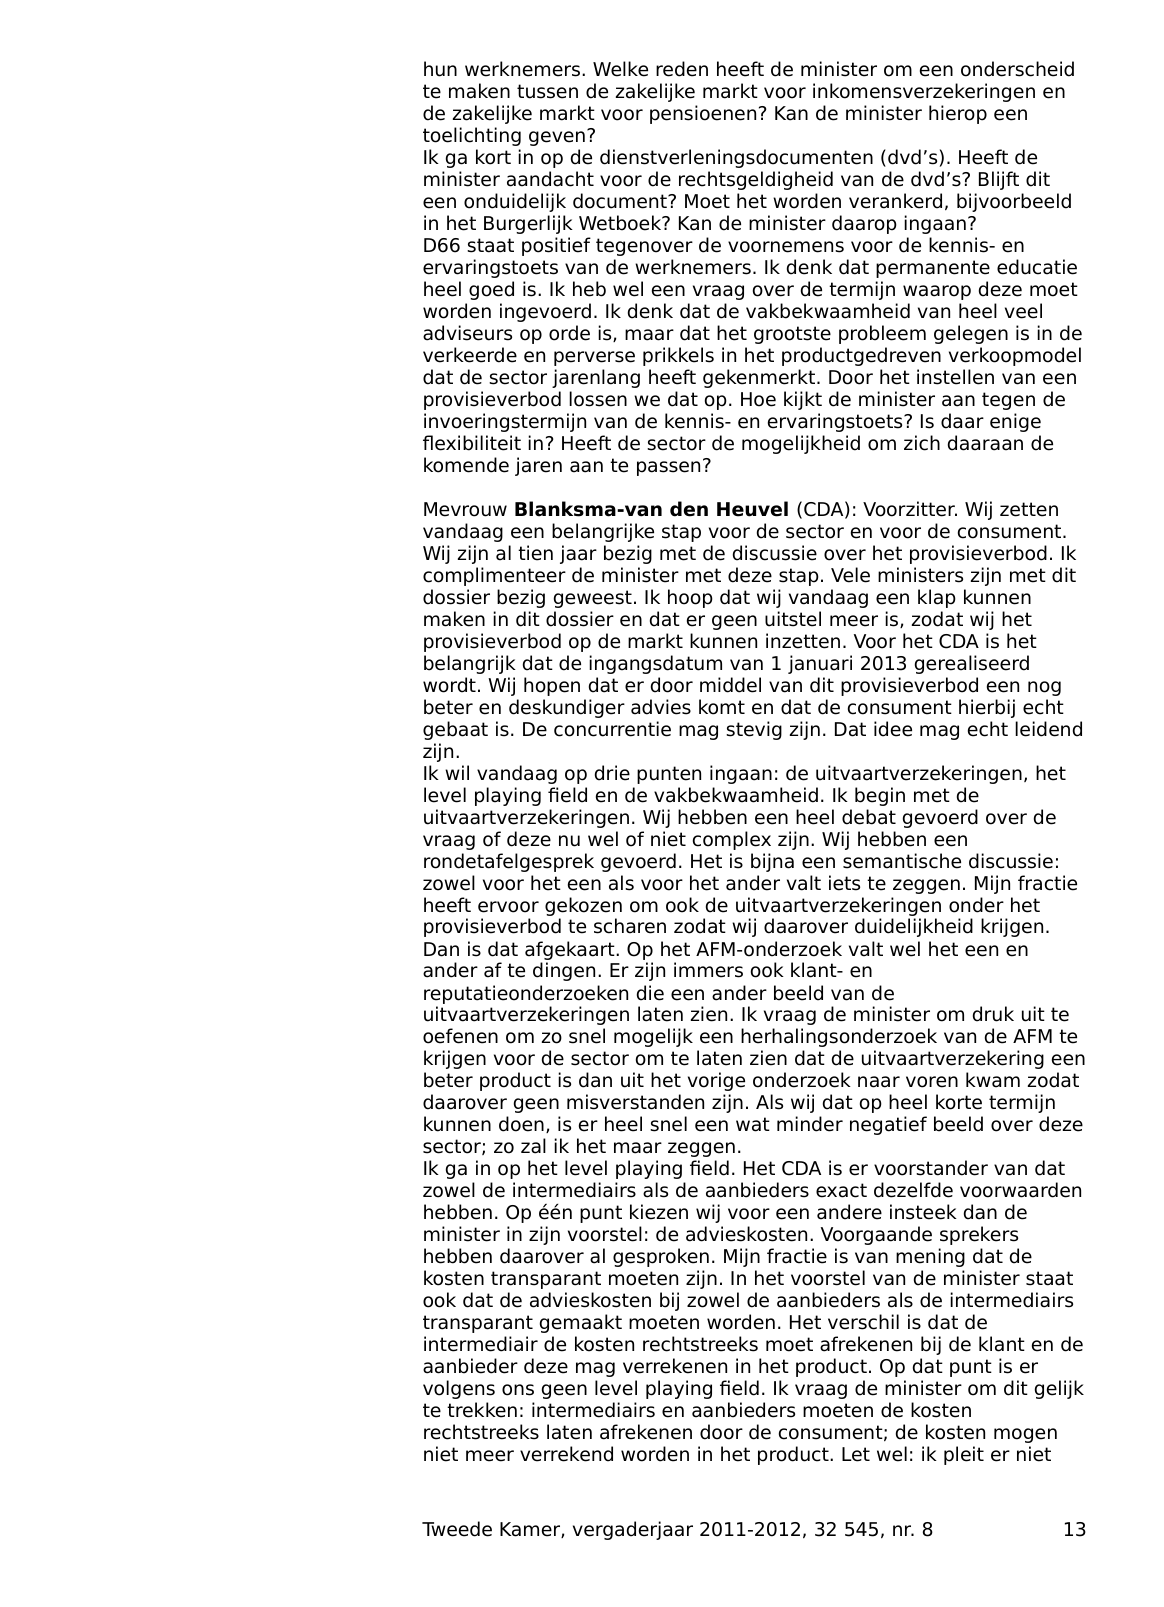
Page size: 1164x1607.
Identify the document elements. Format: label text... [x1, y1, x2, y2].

text D66 staat positief tegenover de voornemens voor de kennis- en ervaringstoets van de werknemers. Ik denk dat permanente educatie heel goed is. Ik heb wel een vraag over de termijn waarop deze moet worden ingevoerd. Ik denk dat de vakbekwaamheid van heel veel adviseurs op orde is, maar dat het grootste probleem gelegen is in de verkeerde en perverse prikkels in het productgedreven verkoopmodel dat de sector jarenlang heeft gekenmerkt. Door het instellen van een provisieverbod lossen we dat op. Hoe kijkt de minister aan tegen de invoeringstermijn van de kennis- en ervaringstoets? Is daar enige flexibiliteit in? Heeft de sector de mogelijkheid om zich daaraan de komende jaren aan te passen? [422, 235, 1087, 477]
text Ik ga kort in op de dienstverleningsdocumenten (dvd’s). Heeft de minister aandacht voor de rechtsgeldigheid van de dvd’s? Blijft dit een onduidelijk document? Moet het worden verankerd, bijvoorbeeld in het Burgerlijk Wetboek? Kan de minister daarop ingaan? [422, 147, 1087, 235]
text Ik wil vandaag op drie punten ingaan: de uitvaartverzekeringen, het level playing field en de vakbekwaamheid. Ik begin met de uitvaartverzekeringen. Wij hebben een heel debat gevoerd over de vraag of deze nu wel of niet complex zijn. Wij hebben een rondetafelgesprek gevoerd. Het is bijna een semantische discussie: zowel voor het een als voor het ander valt iets te zeggen. Mijn fractie heeft ervoor gekozen om ook de uitvaartverzekeringen onder het provisieverbod te scharen zodat wij daarover duidelijkheid krijgen. Dan is dat afgekaart. Op het AFM-onderzoek valt wel het een en ander af te dingen. Er zijn immers ook klant- en reputatieonderzoeken die een ander beeld van de uitvaartverzekeringen laten zien. Ik vraag de minister om druk uit te oefenen om zo snel mogelijk een herhalingsonderzoek van de AFM te krijgen voor de sector om te laten zien dat de uitvaartverzekering een beter product is dan uit het vorige onderzoek naar voren kwam zodat daarover geen misverstanden zijn. Als wij dat op heel korte termijn kunnen doen, is er heel snel een wat minder negatief beeld over deze sector; zo zal ik het maar zeggen. [422, 763, 1087, 1158]
text Mevrouw Blanksma-van den Heuvel (CDA): Voorzitter. Wij zetten vandaag een belangrijke stap voor de sector en voor de consument. Wij zijn al tien jaar bezig met de discussie over het provisieverbod. Ik complimenteer de minister met deze stap. Vele ministers zijn met dit dossier bezig geweest. Ik hoop dat wij vandaag een klap kunnen maken in dit dossier en dat er geen uitstel meer is, zodat wij het provisieverbod op de markt kunnen inzetten. Voor het CDA is het belangrijk dat de ingangsdatum van 1 januari 2013 gerealiseerd wordt. Wij hopen dat er door middel van dit provisieverbod een nog beter en deskundiger advies komt en dat de consument hierbij echt gebaat is. De concurrentie mag stevig zijn. Dat idee mag echt leidend zijn. [422, 499, 1087, 763]
text Ik ga in op het level playing field. Het CDA is er voorstander van dat zowel de intermediairs als de aanbieders exact dezelfde voorwaarden hebben. Op één punt kiezen wij voor een andere insteek dan de minister in zijn voorstel: de advieskosten. Voorgaande sprekers hebben daarover al gesproken. Mijn fractie is van mening dat de kosten transparant moeten zijn. In het voorstel van de minister staat ook dat de advieskosten bij zowel de aanbieders als de intermediairs transparant gemaakt moeten worden. Het verschil is dat de intermediair de kosten rechtstreeks moet afrekenen bij de klant en de aanbieder deze mag verrekenen in het product. Op dat punt is er volgens ons geen level playing field. Ik vraag de minister om dit gelijk te trekken: intermediairs en aanbieders moeten de kosten rechtstreeks laten afrekenen door de consument; de kosten mogen niet meer verrekend worden in het product. Let wel: ik pleit er niet [422, 1158, 1087, 1466]
text hun werknemers. Welke reden heeft de minister om een onderscheid te maken tussen de zakelijke markt voor inkomensverzekeringen en de zakelijke markt voor pensioenen? Kan de minister hierop een toelichting geven? [422, 59, 1087, 147]
